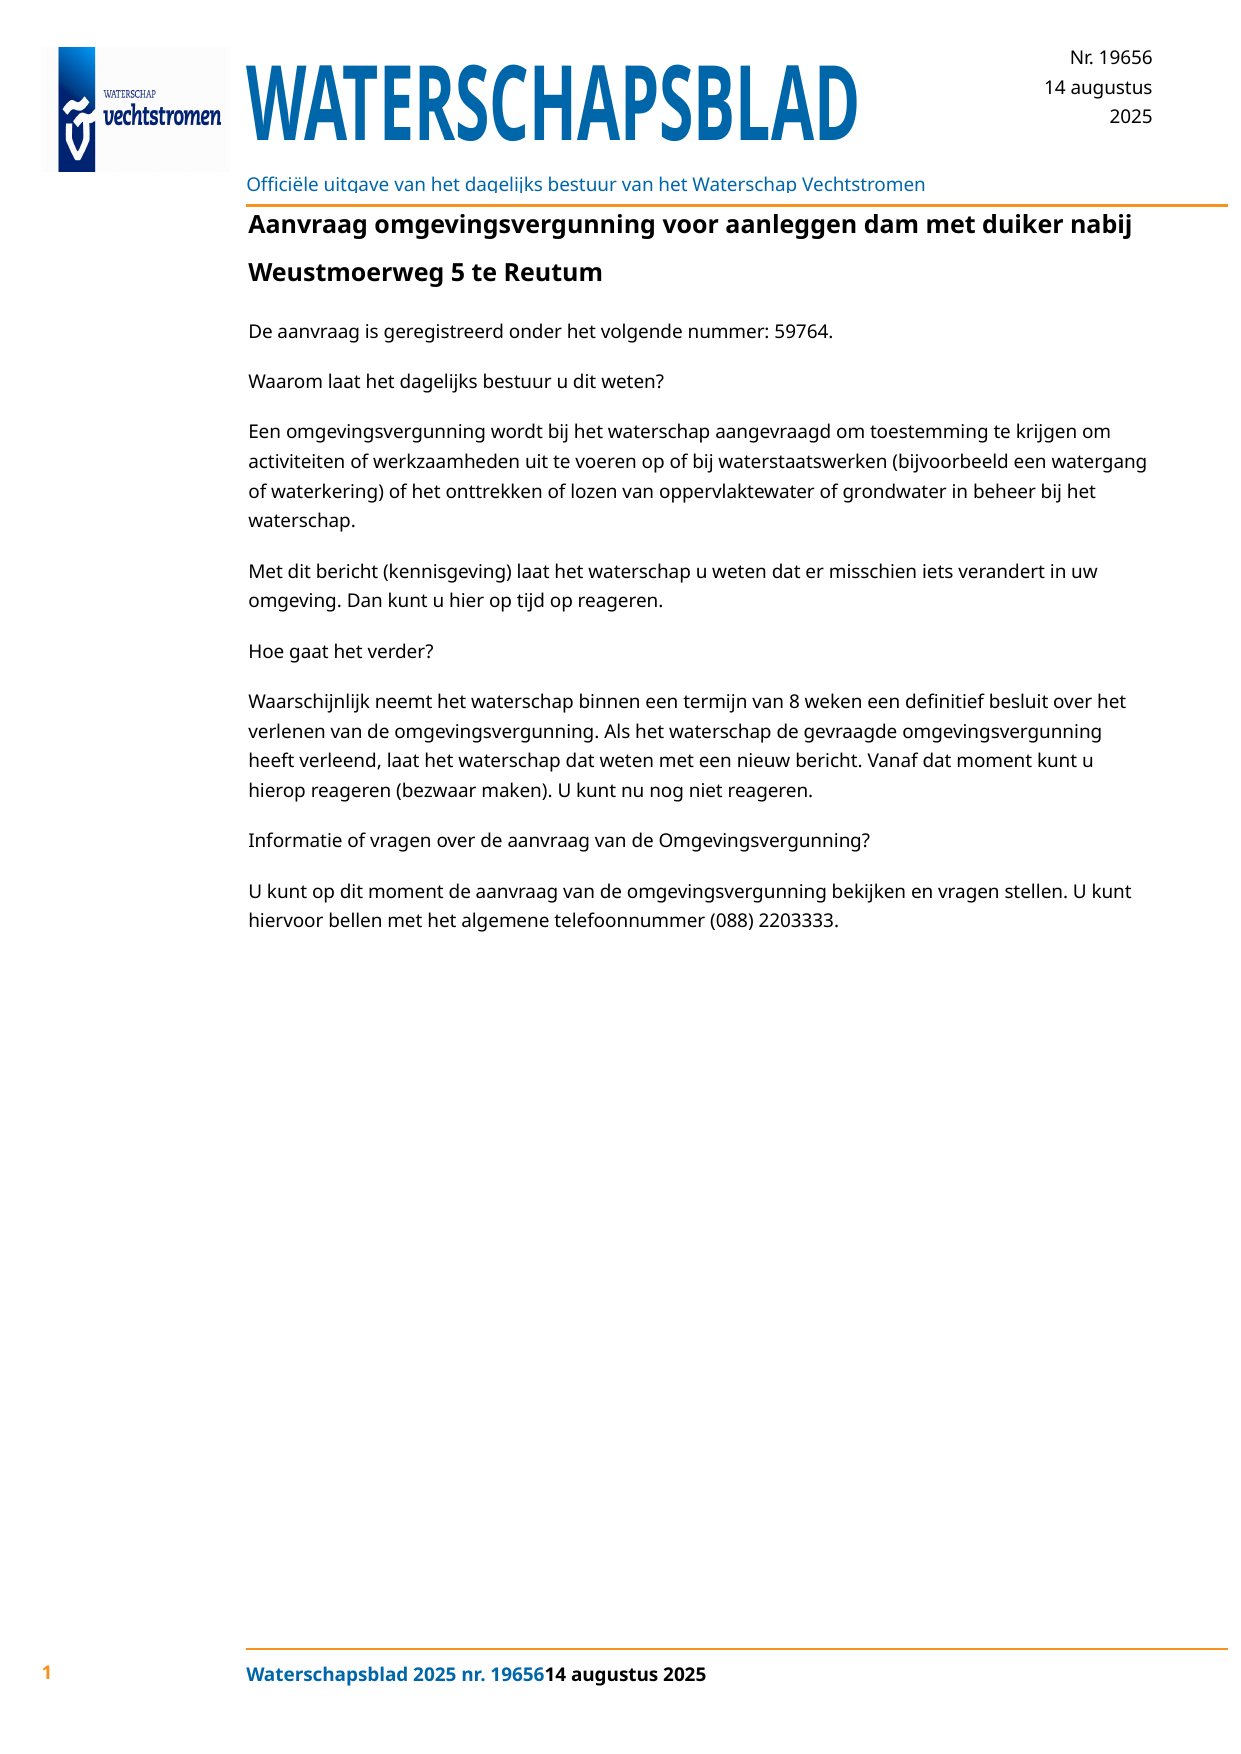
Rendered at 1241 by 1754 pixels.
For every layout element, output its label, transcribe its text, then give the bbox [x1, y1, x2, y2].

text Met dit bericht (kennisgeving) laat het waterschap u weten dat er misschien iets verandert in uw omgeving. Dan kunt u hier op tijd op reageren. [248, 558, 1152, 613]
picture [41, 47, 231, 172]
text Een omgevingsvergunning wordt bij het waterschap aangevraagd om toestemming te krijgen om activiteiten of werkzaamheden uit te voeren op of bij waterstaatswerken (bijvoorbeeld een watergang of waterkering) of het onttrekken of lozen van oppervlaktewater of grondwater in beheer bij het waterschap. [248, 419, 1152, 533]
text Informatie of vragen over de aanvraag van de Omgevingsvergunning? [248, 827, 1152, 853]
text Waarschijnlijk neemt het waterschap binnen een termijn van 8 weken een definitief besluit over het verlenen van de omgevingsvergunning. Als het waterschap de gevraagde omgevingsvergunning heeft verleend, laat het waterschap dat weten met een nieuw bericht. Vanaf dat moment kunt u hierop reageren (bezwaar maken). U kunt nu nog niet reageren. [248, 688, 1152, 803]
text Aanvraag omgevingsvergunning voor aanleggen dam met duiker nabij Weustmoerweg 5 te Reutum [248, 207, 1152, 288]
text Waarom laat het dagelijks bestuur u dit weten? [248, 368, 1152, 394]
text U kunt op dit moment de aanvraag van de omgevingsvergunning bekijken en vragen stellen. U kunt hiervoor bellen met het algemene telefoonnummer (088) 2203333. [248, 878, 1152, 933]
text Hoe gaat het verder? [248, 638, 1152, 664]
text De aanvraag is geregistreerd onder het volgende nummer: 59764. [248, 318, 1152, 344]
